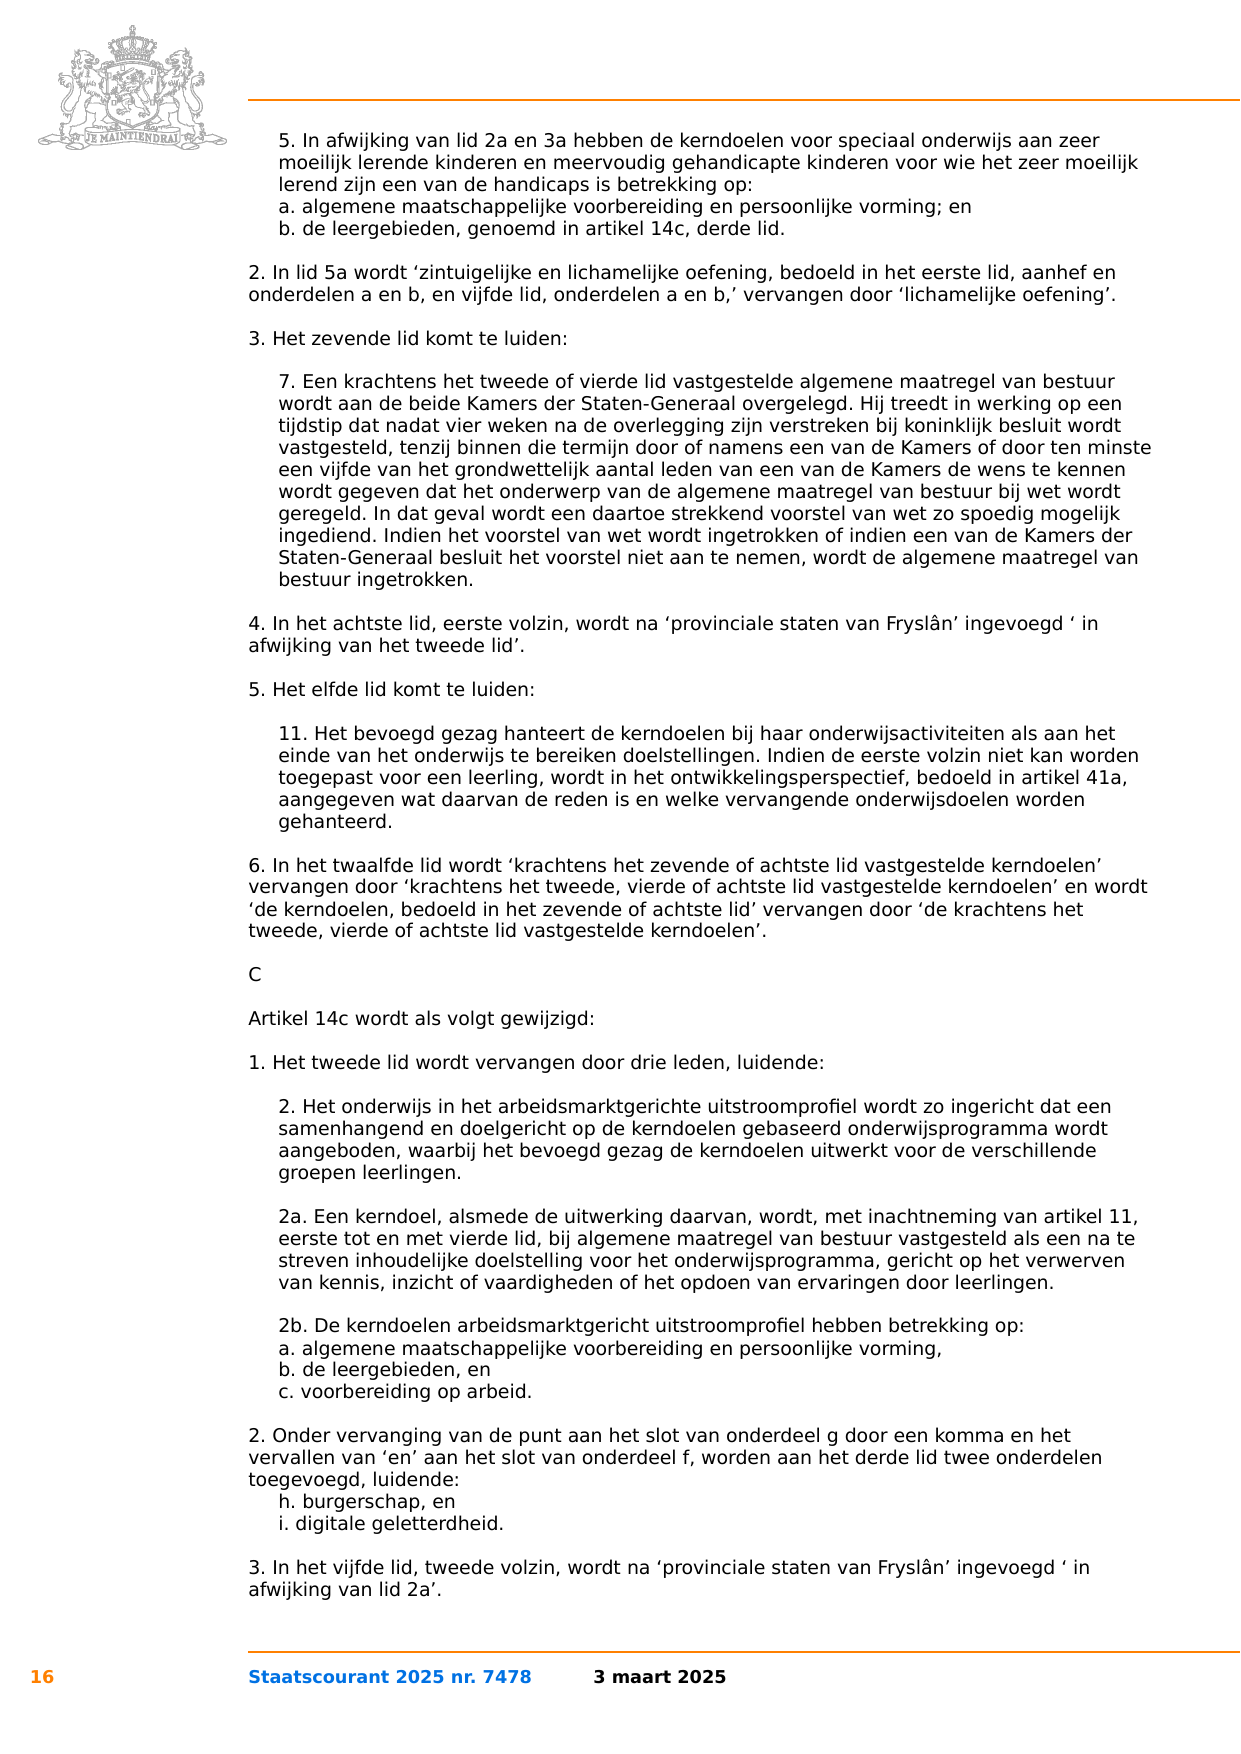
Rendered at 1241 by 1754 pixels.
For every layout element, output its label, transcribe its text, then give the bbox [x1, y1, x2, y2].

text 2a. Een kerndoel, alsmede de uitwerking daarvan, wordt, met inachtneming van artikel 11, eerste tot en met vierde lid, bij algemene maatregel van bestuur vastgesteld als een na te streven inhoudelijke doelstelling voor het onderwijsprogramma, gericht op het verwerven van kennis, inzicht of vaardigheden of het opdoen van ervaringen door leerlingen. [278, 1206, 1163, 1293]
text 5. Het elfde lid komt te luiden: [248, 679, 1163, 701]
text 2. In lid 5a wordt ‘zintuigelijke en lichamelijke oefening, bedoeld in het eerste lid, aanhef en onderdelen a en b, en vijfde lid, onderdelen a en b,’ vervangen door ‘lichamelijke oefening’. [248, 262, 1163, 306]
text 2. Onder vervanging van de punt aan het slot van onderdeel g door een komma en het vervallen van ‘en’ aan het slot van onderdeel f, worden aan het derde lid twee onderdelen toegevoegd, luidende: [248, 1425, 1163, 1491]
text b. de leergebieden, genoemd in artikel 14c, derde lid. [278, 218, 1163, 240]
text 5. In afwijking van lid 2a en 3a hebben de kerndoelen voor speciaal onderwijs aan zeer moeilijk lerende kinderen en meervoudig gehandicapte kinderen voor wie het zeer moeilijk lerend zijn een van de handicaps is betrekking op: [278, 130, 1163, 196]
text 6. In het twaalfde lid wordt ‘krachtens het zevende of achtste lid vastgestelde kerndoelen’ vervangen door ‘krachtens het tweede, vierde of achtste lid vastgestelde kerndoelen’ en wordt ‘de kerndoelen, bedoeld in het zevende of achtste lid’ vervangen door ‘de krachtens het tweede, vierde of achtste lid vastgestelde kerndoelen’. [248, 854, 1163, 942]
text h. burgerschap, en [278, 1491, 1163, 1513]
text C [248, 964, 1163, 986]
text 4. In het achtste lid, eerste volzin, wordt na ‘provinciale staten van Fryslân’ ingevoegd ‘ in afwijking van het tweede lid’. [248, 613, 1163, 657]
text Artikel 14c wordt als volgt gewijzigd: [248, 1008, 1163, 1030]
text b. de leergebieden, en [278, 1359, 1163, 1381]
text c. voorbereiding op arbeid. [278, 1381, 1163, 1403]
text 2. Het onderwijs in het arbeidsmarktgerichte uitstroomprofiel wordt zo ingericht dat een samenhangend en doelgericht op de kerndoelen gebaseerd onderwijsprogramma wordt aangeboden, waarbij het bevoegd gezag de kerndoelen uitwerkt voor de verschillende groepen leerlingen. [278, 1096, 1163, 1184]
text 3. Het zevende lid komt te luiden: [248, 327, 1163, 349]
text 1. Het tweede lid wordt vervangen door drie leden, luidende: [248, 1052, 1163, 1074]
text 2b. De kerndoelen arbeidsmarktgericht uitstroomprofiel hebben betrekking op: [278, 1315, 1163, 1337]
text 11. Het bevoegd gezag hanteert de kerndoelen bij haar onderwijsactiviteiten als aan het einde van het onderwijs te bereiken doelstellingen. Indien de eerste volzin niet kan worden toegepast voor een leerling, wordt in het ontwikkelingsperspectief, bedoeld in artikel 41a, aangegeven wat daarvan de reden is en welke vervangende onderwijsdoelen worden gehanteerd. [278, 723, 1163, 833]
text i. digitale geletterdheid. [278, 1513, 1163, 1535]
text a. algemene maatschappelijke voorbereiding en persoonlijke vorming, [278, 1337, 1163, 1359]
text a. algemene maatschappelijke voorbereiding en persoonlijke vorming; en [278, 196, 1163, 218]
text 3. In het vijfde lid, tweede volzin, wordt na ‘provinciale staten van Fryslân’ ingevoegd ‘ in afwijking van lid 2a’. [248, 1557, 1163, 1601]
picture [38, 25, 227, 150]
text 7. Een krachtens het tweede of vierde lid vastgestelde algemene maatregel van bestuur wordt aan de beide Kamers der Staten-Generaal overgelegd. Hij treedt in werking op een tijdstip dat nadat vier weken na de overlegging zijn verstreken bij koninklijk besluit wordt vastgesteld, tenzij binnen die termijn door of namens een van de Kamers of door ten minste een vijfde van het grondwettelijk aantal leden van een van de Kamers de wens te kennen wordt gegeven dat het onderwerp van de algemene maatregel van bestuur bij wet wordt geregeld. In dat geval wordt een daartoe strekkend voorstel van wet zo spoedig mogelijk ingediend. Indien het voorstel van wet wordt ingetrokken of indien een van de Kamers der Staten-Generaal besluit het voorstel niet aan te nemen, wordt de algemene maatregel van bestuur ingetrokken. [278, 371, 1163, 591]
